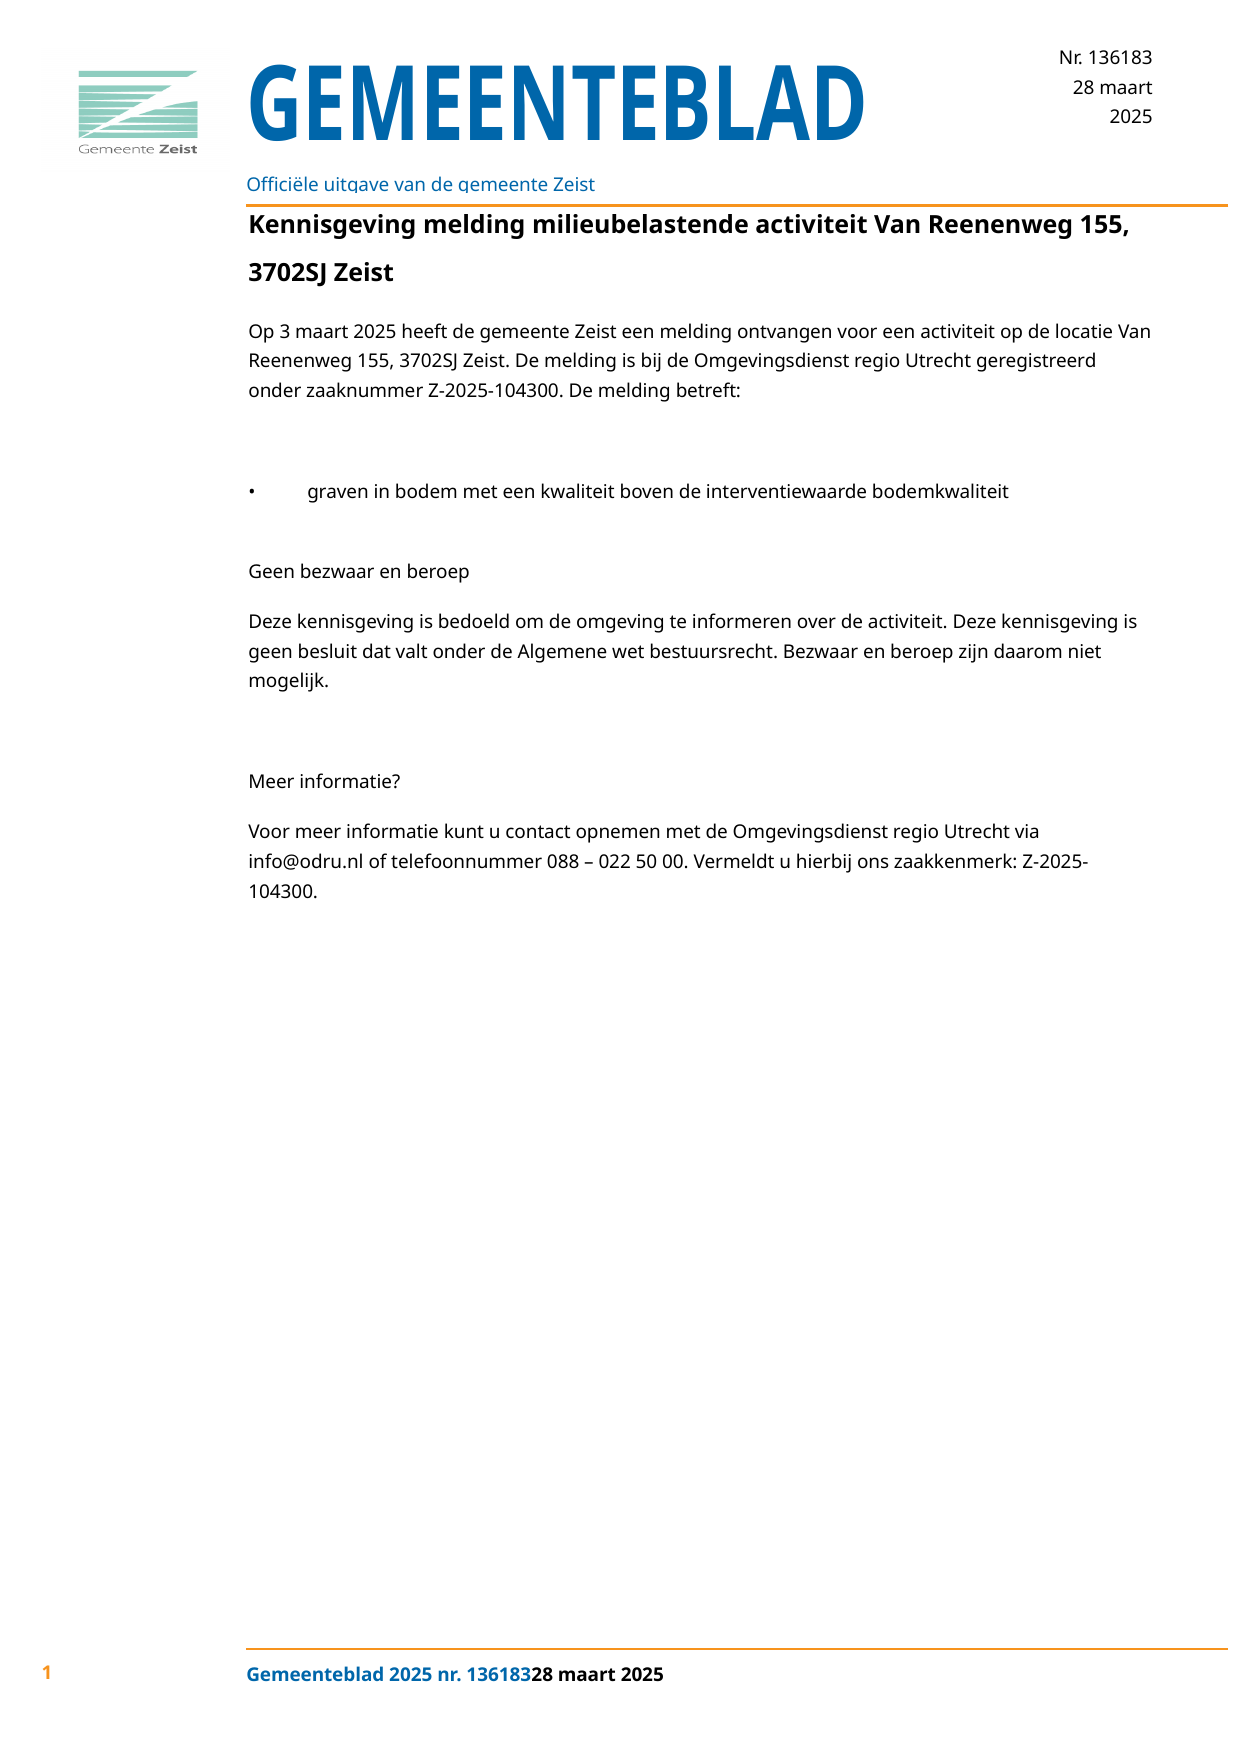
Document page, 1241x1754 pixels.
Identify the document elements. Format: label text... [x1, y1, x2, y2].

text Voor meer informatie kunt u contact opnemen met de Omgevingsdienst regio Utrecht via info@odru.nl of telefoonnummer 088 – 022 50 00. Vermeldt u hierbij ons zaakkenmerk: Z-2025-104300. [248, 819, 1152, 904]
text Deze kennisgeving is bedoeld om de omgeving te informeren over de activiteit. Deze kennisgeving is geen besluit dat valt onder de Algemene wet bestuursrecht. Bezwaar en beroep zijn daarom niet mogelijk. [248, 608, 1152, 693]
text Op 3 maart 2025 heeft de gemeente Zeist een melding ontvangen voor een activiteit op de locatie Van Reenenweg 155, 3702SJ Zeist. De melding is bij de Omgevingsdienst regio Utrecht geregistreerd onder zaaknummer Z-2025-104300. De melding betreft: [248, 318, 1152, 403]
text Geen bezwaar en beroep [248, 558, 1152, 584]
text Meer informatie? [248, 768, 1152, 794]
list graven in bodem met een kwaliteit boven de interventiewaarde bodemkwaliteit [248, 478, 1152, 504]
text Kennisgeving melding milieubelastende activiteit Van Reenenweg 155, 3702SJ Zeist [248, 207, 1152, 288]
picture [41, 47, 231, 172]
